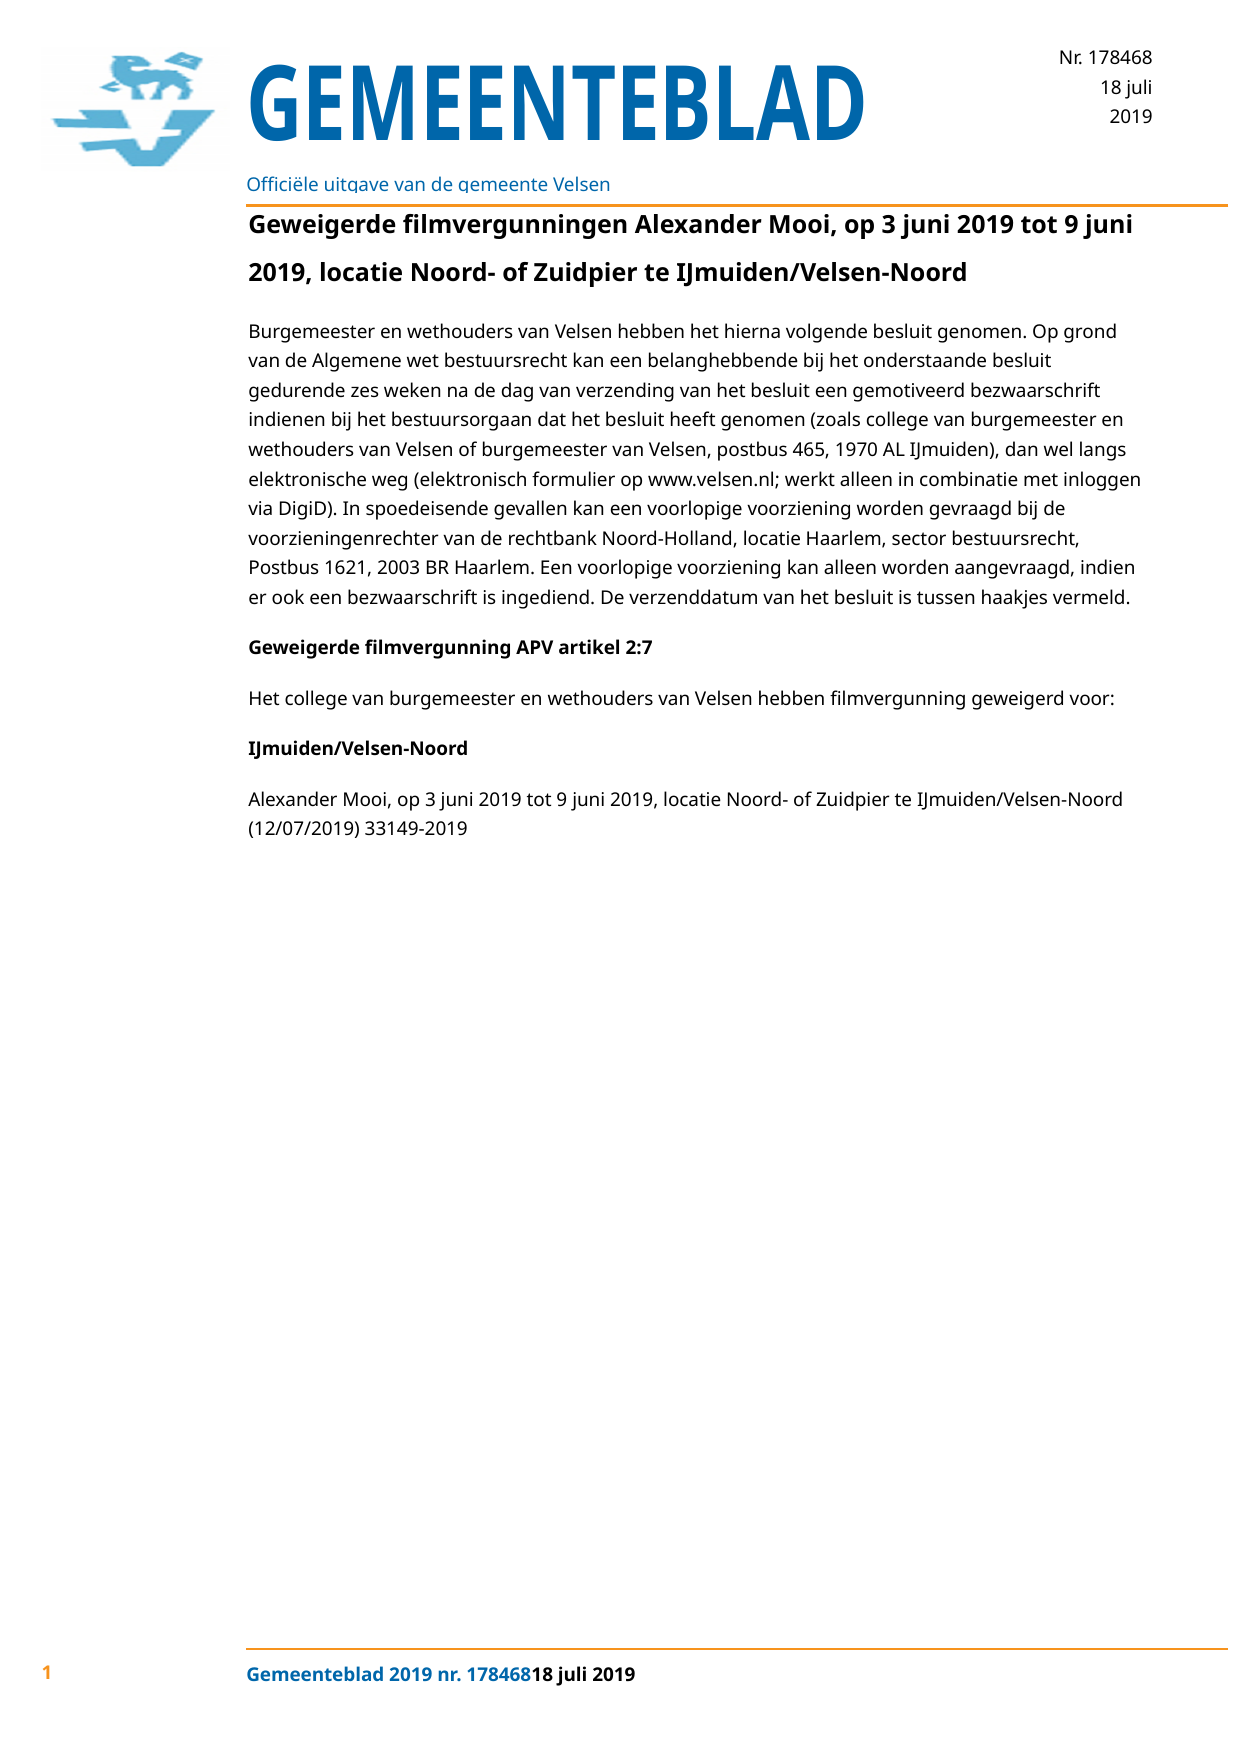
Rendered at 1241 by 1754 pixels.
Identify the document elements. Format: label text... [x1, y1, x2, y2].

text Alexander Mooi, op 3 juni 2019 tot 9 juni 2019, locatie Noord- of Zuidpier te IJmuiden/Velsen-Noord (12/07/2019) 33149-2019 [248, 786, 1152, 841]
text Geweigerde filmvergunning APV artikel 2:7 [248, 634, 1152, 660]
text Geweigerde filmvergunningen Alexander Mooi, op 3 juni 2019 tot 9 juni 2019, locatie Noord- of Zuidpier te IJmuiden/Velsen-Noord [248, 207, 1152, 288]
text Het college van burgemeester en wethouders van Velsen hebben filmvergunning geweigerd voor: [248, 685, 1152, 711]
picture [41, 47, 231, 172]
text IJmuiden/Velsen-Noord [248, 735, 1152, 761]
text Burgemeester en wethouders van Velsen hebben het hierna volgende besluit genomen. Op grond van de Algemene wet bestuursrecht kan een belanghebbende bij het onderstaande besluit gedurende zes weken na de dag van verzending van het besluit een gemotiveerd bezwaarschrift indienen bij het bestuursorgaan dat het besluit heeft genomen (zoals college van burgemeester en wethouders van Velsen of burgemeester van Velsen, postbus 465, 1970 AL IJmuiden), dan wel langs elektronische weg (elektronisch formulier op www.velsen.nl; werkt alleen in combinatie met inloggen via DigiD). In spoedeisende gevallen kan een voorlopige voorziening worden gevraagd bij de voorzieningenrechter van de rechtbank Noord-Holland, locatie Haarlem, sector bestuursrecht, Postbus 1621, 2003 BR Haarlem. Een voorlopige voorziening kan alleen worden aangevraagd, indien er ook een bezwaarschrift is ingediend. De verzenddatum van het besluit is tussen haakjes vermeld. [248, 318, 1152, 610]
